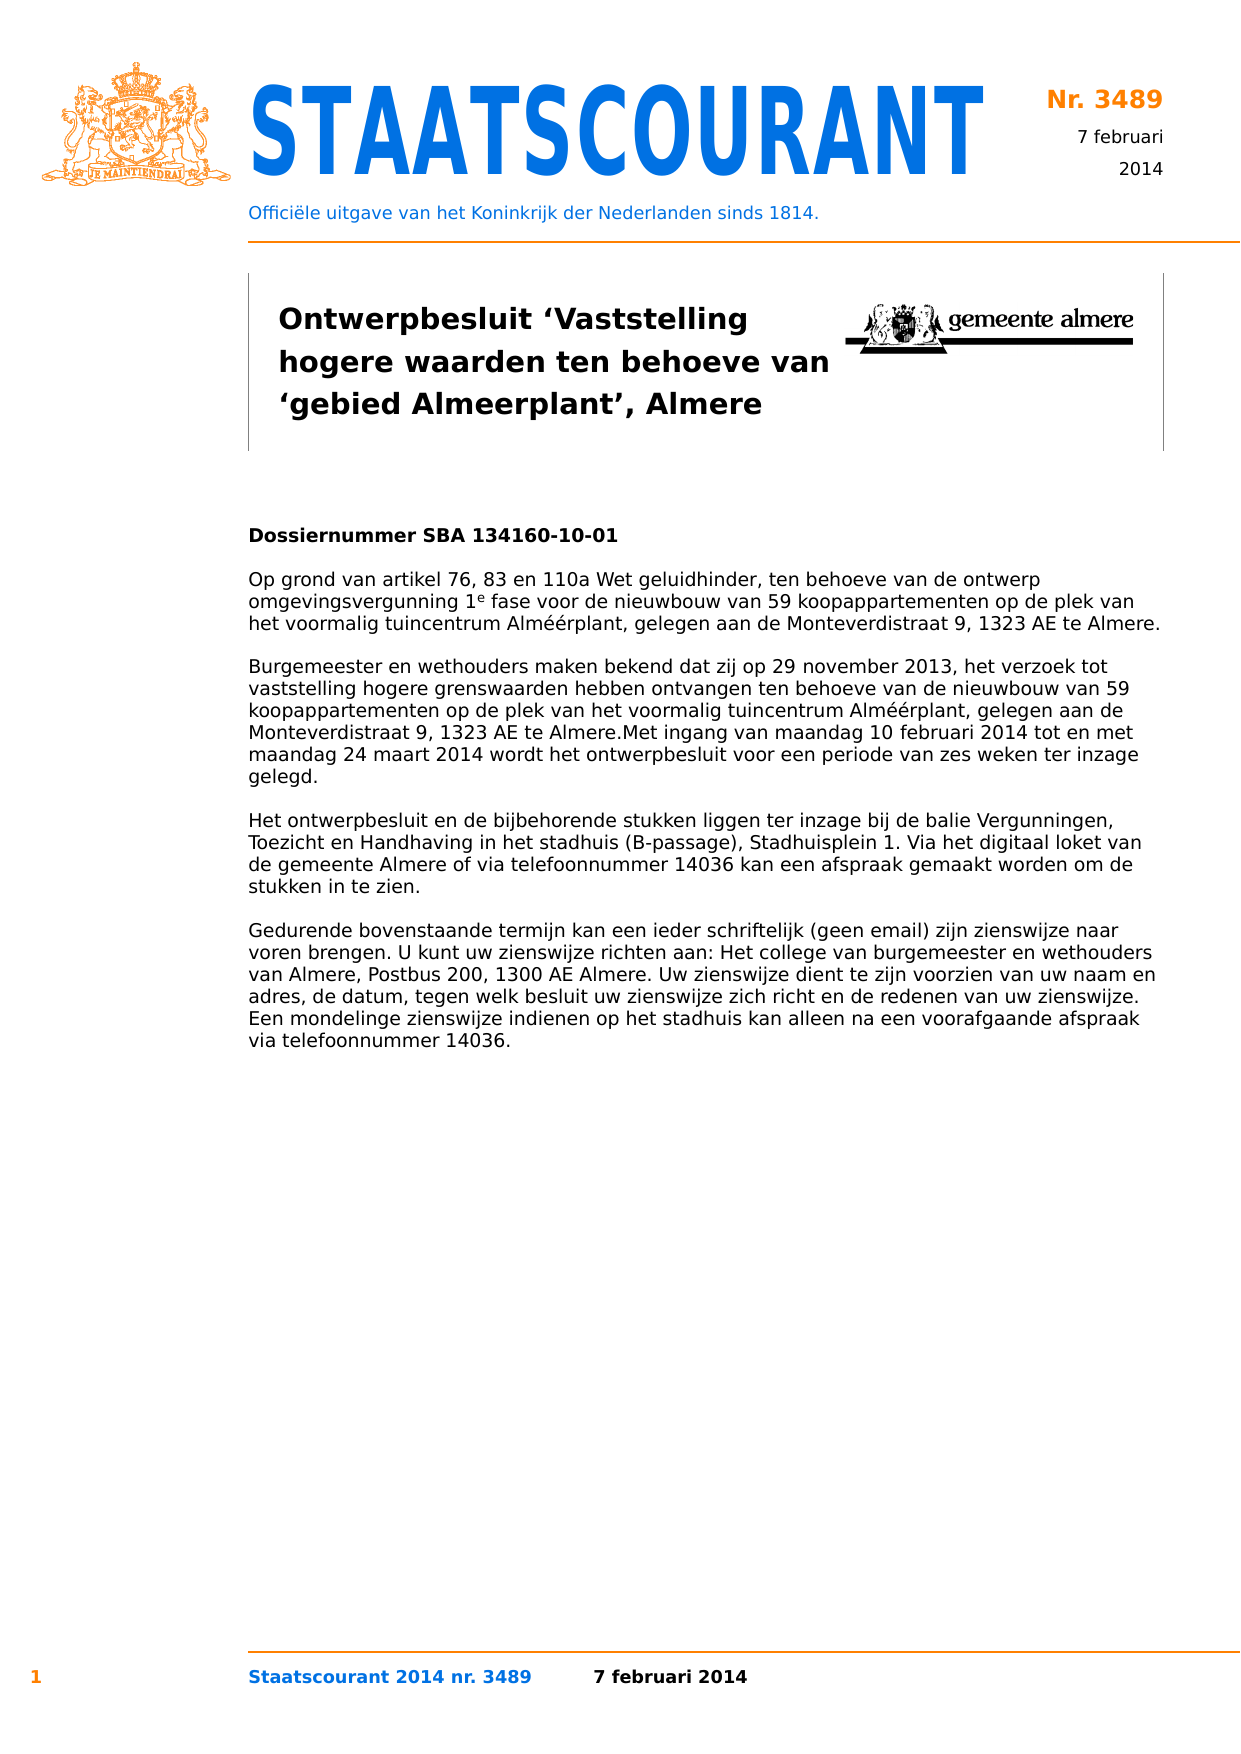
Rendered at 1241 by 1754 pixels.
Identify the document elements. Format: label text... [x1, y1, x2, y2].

table_header Nr. 3489 [998, 62, 1240, 121]
table_cell 7 februari [998, 121, 1240, 153]
picture [844, 302, 1134, 356]
text Het ontwerpbesluit en de bijbehorende stukken liggen ter inzage bij de balie Vergunningen, Toezicht en Handhaving in het stadhuis (B-passage), Stadhuisplein 1. Via het digitaal loket van de gemeente Almere of via telefoonnummer 14036 kan een afspraak gemaakt worden om de stukken in te zien. [248, 810, 1163, 898]
text Gedurende bovenstaande termijn kan een ieder schriftelijk (geen email) zijn zienswijze naar voren brengen. U kunt uw zienswijze richten aan: Het college van burgemeester en wethouders van Almere, Postbus 200, 1300 AE Almere. Uw zienswijze dient te zijn voorzien van uw naam en adres, de datum, tegen welk besluit uw zienswijze zich richt en de redenen van uw zienswijze. Een mondelinge zienswijze indienen op het stadhuis kan alleen na een voorafgaande afspraak via telefoonnummer 14036. [248, 920, 1163, 1052]
table_cell 2014 [998, 153, 1240, 203]
subtitle Ontwerpbesluit ‘Vaststelling hogere waarden ten behoeve van ‘gebied Almeerplant’, Almere [249, 273, 1163, 451]
text Op grond van artikel 76, 83 en 110a Wet geluidhinder, ten behoeve van de ontwerp omgevingsvergunning 1e fase voor de nieuwbouw van 59 koopappartementen op de plek van het voormalig tuincentrum Alméérplant, gelegen aan de Monteverdistraat 9, 1323 AE te Almere. [248, 568, 1163, 634]
table_header [25, 62, 248, 241]
table_cell Officiële uitgave van het Koninkrijk der Nederlanden sinds 1814. [248, 203, 1240, 241]
picture [41, 62, 231, 186]
text Burgemeester en wethouders maken bekend dat zij op 29 november 2013, het verzoek tot vaststelling hogere grenswaarden hebben ontvangen ten behoeve van de nieuwbouw van 59 koopappartementen op de plek van het voormalig tuincentrum Alméérplant, gelegen aan de Monteverdistraat 9, 1323 AE te Almere.Met ingang van maandag 10 februari 2014 tot en met maandag 24 maart 2014 wordt het ontwerpbesluit voor een periode van zes weken ter inzage gelegd. [248, 656, 1163, 788]
table_header STAATSCOURANT [248, 62, 998, 203]
text Dossiernummer SBA 134160-10-01 [248, 525, 1163, 547]
